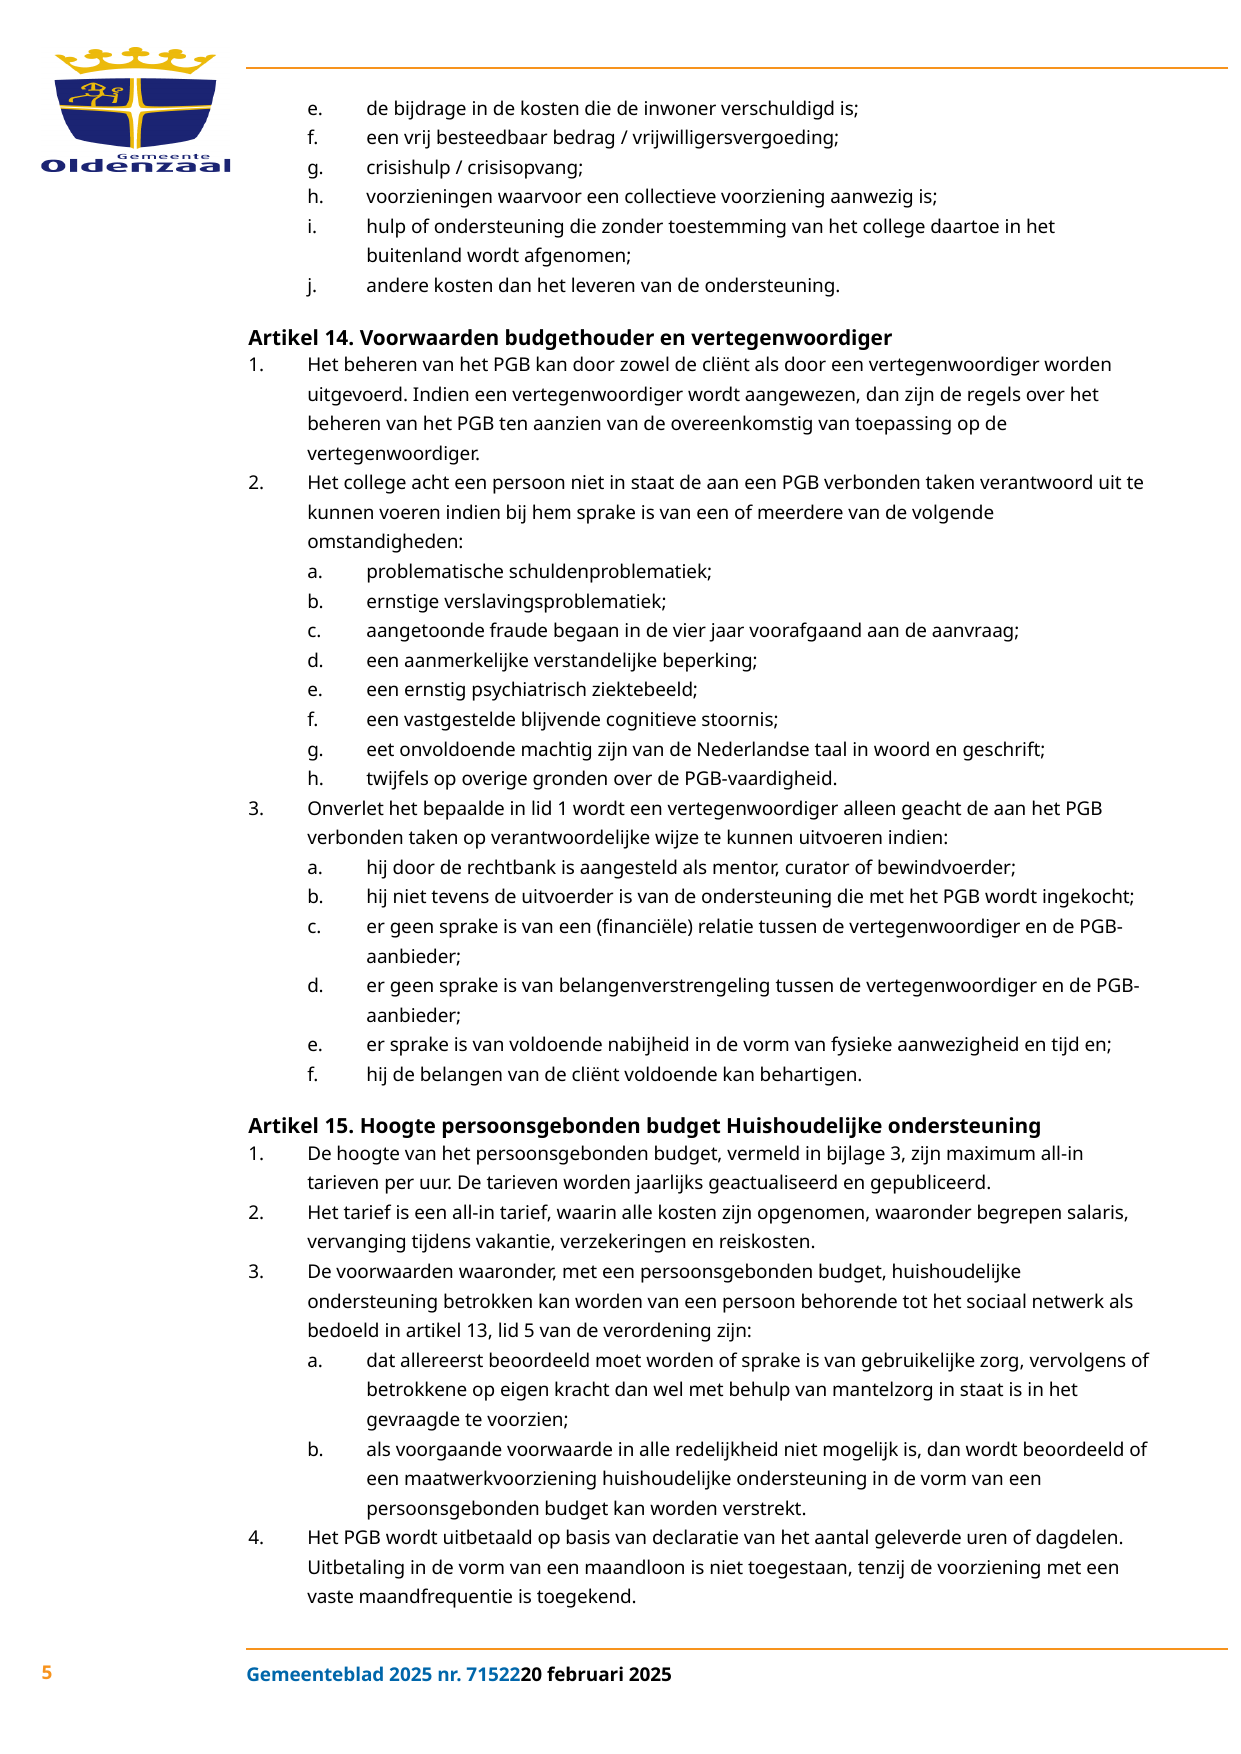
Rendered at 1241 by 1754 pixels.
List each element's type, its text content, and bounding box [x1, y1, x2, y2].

list een aanmerkelijke verstandelijke beperking; [307, 647, 1152, 673]
list een ernstig psychiatrisch ziektebeeld; [307, 677, 1152, 702]
list hij de belangen van de cliënt voldoende kan behartigen. [307, 1061, 1152, 1087]
list Het tarief is een all-in tarief, waarin alle kosten zijn opgenomen, waaronder begrepen salaris, vervanging tijdens vakantie, verzekeringen en reiskosten. [248, 1199, 1152, 1254]
list ernstige verslavingsproblematiek; [307, 588, 1152, 613]
list de bijdrage in de kosten die de inwoner verschuldigd is; [307, 95, 1152, 121]
list een vastgestelde blijvende cognitieve stoornis; [307, 706, 1152, 732]
list hij niet tevens de uitvoerder is van de ondersteuning die met het PGB wordt ingekocht; [307, 884, 1152, 909]
list hulp of ondersteuning die zonder toestemming van het college daartoe in het buitenland wordt afgenomen; [307, 213, 1152, 268]
list eet onvoldoende machtig zijn van de Nederlandse taal in woord en geschrift; [307, 736, 1152, 761]
list crisishulp / crisisopvang; [307, 154, 1152, 180]
list een vrij besteedbaar bedrag / vrijwilligersvergoeding; [307, 124, 1152, 150]
list als voorgaande voorwaarde in alle redelijkheid niet mogelijk is, dan wordt beoordeeld of een maatwerkvoorziening huishoudelijke ondersteuning in de vorm van een persoonsgebonden budget kan worden verstrekt. [307, 1436, 1152, 1521]
text Artikel 14. Voorwaarden budgethouder en vertegenwoordiger [248, 323, 1152, 351]
list er sprake is van voldoende nabijheid in de vorm van fysieke aanwezigheid en tijd en; [307, 1032, 1152, 1057]
list dat allereerst beoordeeld moet worden of sprake is van gebruikelijke zorg, vervolgens of betrokkene op eigen kracht dan wel met behulp van mantelzorg in staat is in het gevraagde te voorzien; [307, 1347, 1152, 1432]
list De voorwaarden waaronder, met een persoonsgebonden budget, huishoudelijke ondersteuning betrokken kan worden van een persoon behorende tot het sociaal netwerk als bedoeld in artikel 13, lid 5 van de verordening zijn: [248, 1258, 1152, 1343]
list Het PGB wordt uitbetaald op basis van declaratie van het aantal geleverde uren of dagdelen. Uitbetaling in de vorm van een maandloon is niet toegestaan, tenzij de voorziening met een vaste maandfrequentie is toegekend. [248, 1524, 1152, 1609]
list andere kosten dan het leveren van de ondersteuning. [307, 272, 1152, 298]
list aangetoonde fraude begaan in de vier jaar voorafgaand aan de aanvraag; [307, 617, 1152, 643]
list voorzieningen waarvoor een collectieve voorziening aanwezig is; [307, 183, 1152, 209]
list De hoogte van het persoonsgebonden budget, vermeld in bijlage 3, zijn maximum all-in tarieven per uur. De tarieven worden jaarlijks geactualiseerd en gepubliceerd. [248, 1140, 1152, 1195]
list problematische schuldenproblematiek; [307, 558, 1152, 584]
list er geen sprake is van een (financiële) relatie tussen de vertegenwoordiger en de PGB-aanbieder; [307, 913, 1152, 968]
list hij door de rechtbank is aangesteld als mentor, curator of bewindvoerder; [307, 854, 1152, 880]
list twijfels op overige gronden over de PGB-vaardigheid. [307, 765, 1152, 791]
list Onverlet het bepaalde in lid 1 wordt een vertegenwoordiger alleen geacht de aan het PGB verbonden taken op verantwoordelijke wijze te kunnen uitvoeren indien: [248, 795, 1152, 850]
list Het beheren van het PGB kan door zowel de cliënt als door een vertegenwoordiger worden uitgevoerd. Indien een vertegenwoordiger wordt aangewezen, dan zijn de regels over het beheren van het PGB ten aanzien van de overeenkomstig van toepassing op de vertegenwoordiger. [248, 351, 1152, 466]
picture [41, 47, 231, 172]
list er geen sprake is van belangenverstrengeling tussen de vertegenwoordiger en de PGB-aanbieder; [307, 972, 1152, 1028]
list Het college acht een persoon niet in staat de aan een PGB verbonden taken verantwoord uit te kunnen voeren indien bij hem sprake is van een of meerdere van de volgende omstandigheden: [248, 469, 1152, 554]
text Artikel 15. Hoogte persoonsgebonden budget Huishoudelijke ondersteuning [248, 1112, 1152, 1140]
